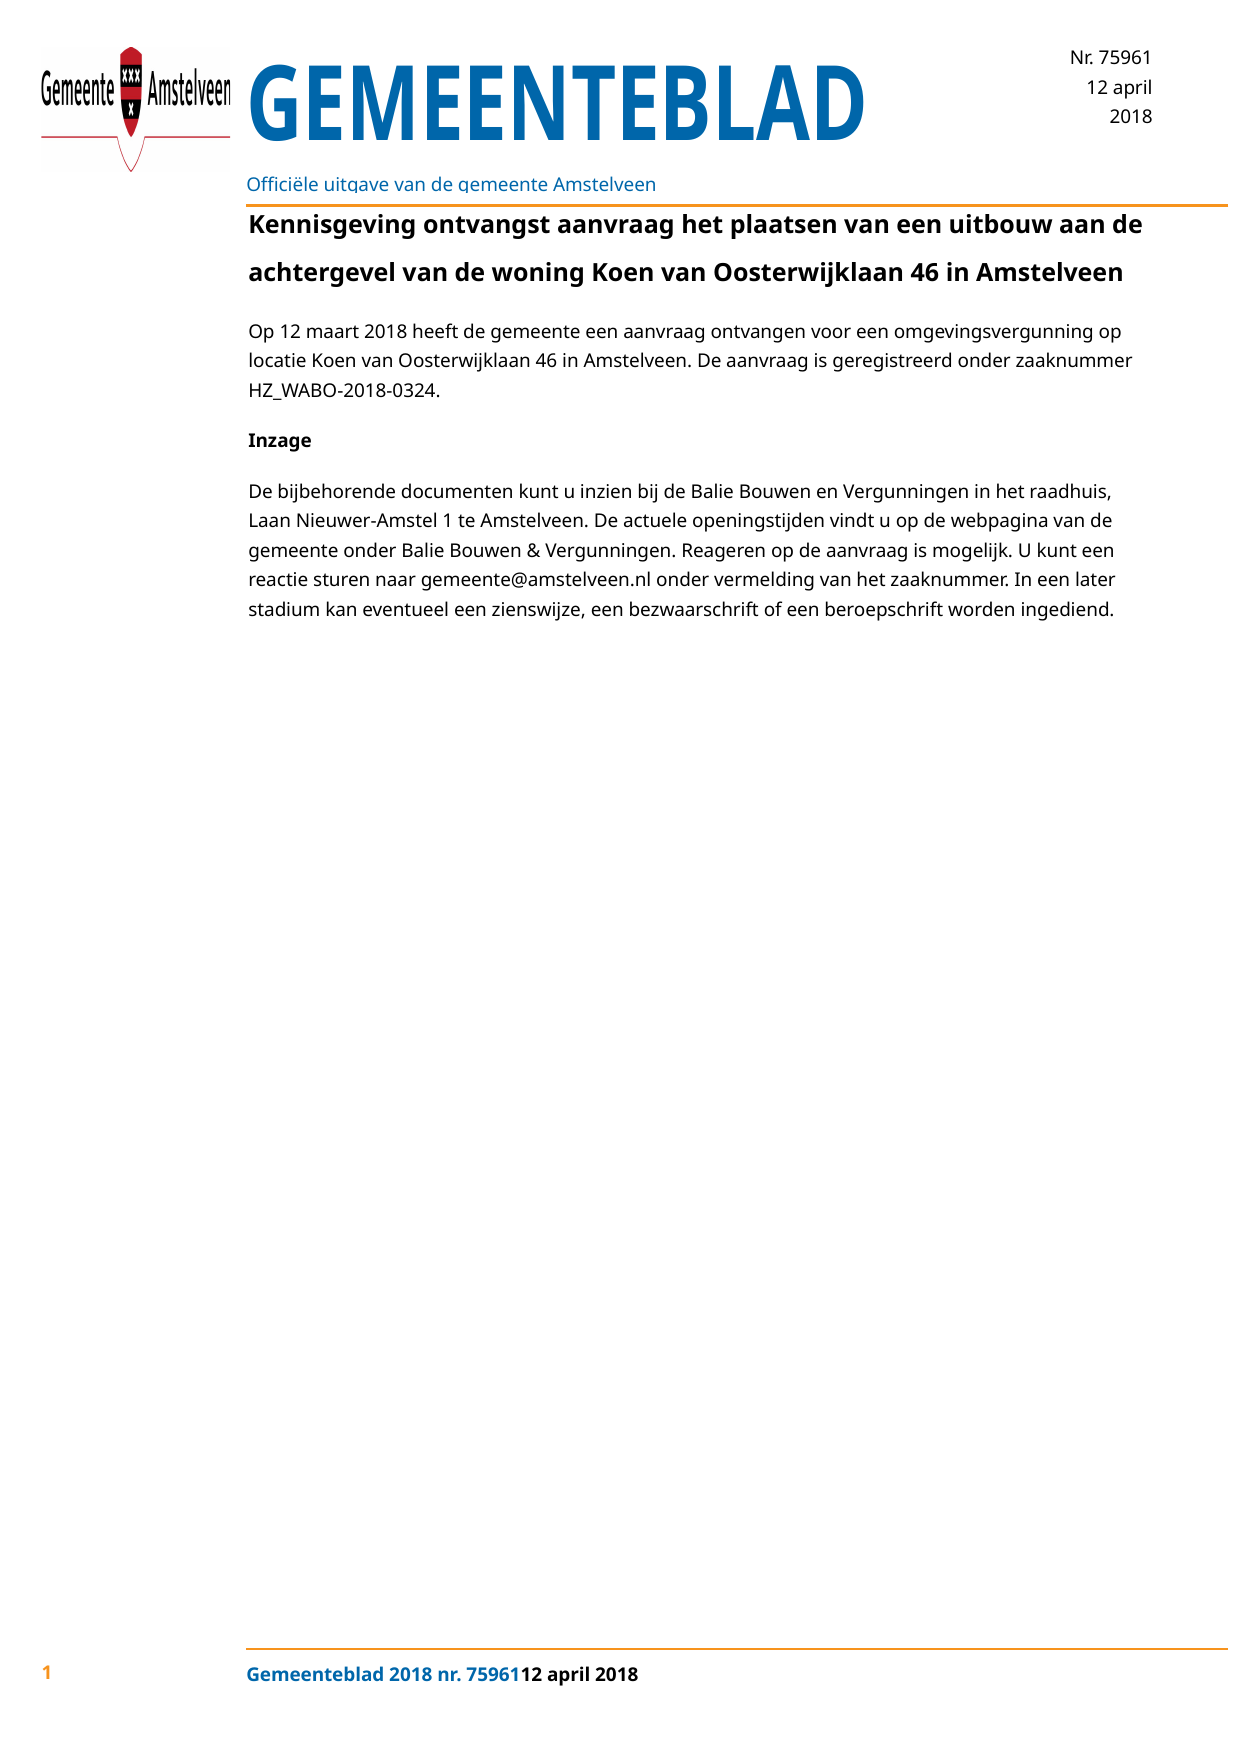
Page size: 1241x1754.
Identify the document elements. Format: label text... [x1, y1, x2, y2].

text Op 12 maart 2018 heeft de gemeente een aanvraag ontvangen voor een omgevingsvergunning op locatie Koen van Oosterwijklaan 46 in Amstelveen. De aanvraag is geregistreerd onder zaaknummer HZ_WABO-2018-0324. [248, 318, 1152, 403]
text Inzage [248, 427, 1152, 453]
text Kennisgeving ontvangst aanvraag het plaatsen van een uitbouw aan de achtergevel van de woning Koen van Oosterwijklaan 46 in Amstelveen [248, 207, 1152, 288]
text De bijbehorende documenten kunt u inzien bij de Balie Bouwen en Vergunningen in het raadhuis, Laan Nieuwer-Amstel 1 te Amstelveen. De actuele openingstijden vindt u op de webpagina van de gemeente onder Balie Bouwen & Vergunningen. Reageren op de aanvraag is mogelijk. U kunt een reactie sturen naar gemeente@amstelveen.nl onder vermelding van het zaaknummer. In een later stadium kan eventueel een zienswijze, een bezwaarschrift of een beroepschrift worden ingediend. [248, 478, 1152, 622]
picture [41, 47, 231, 172]
